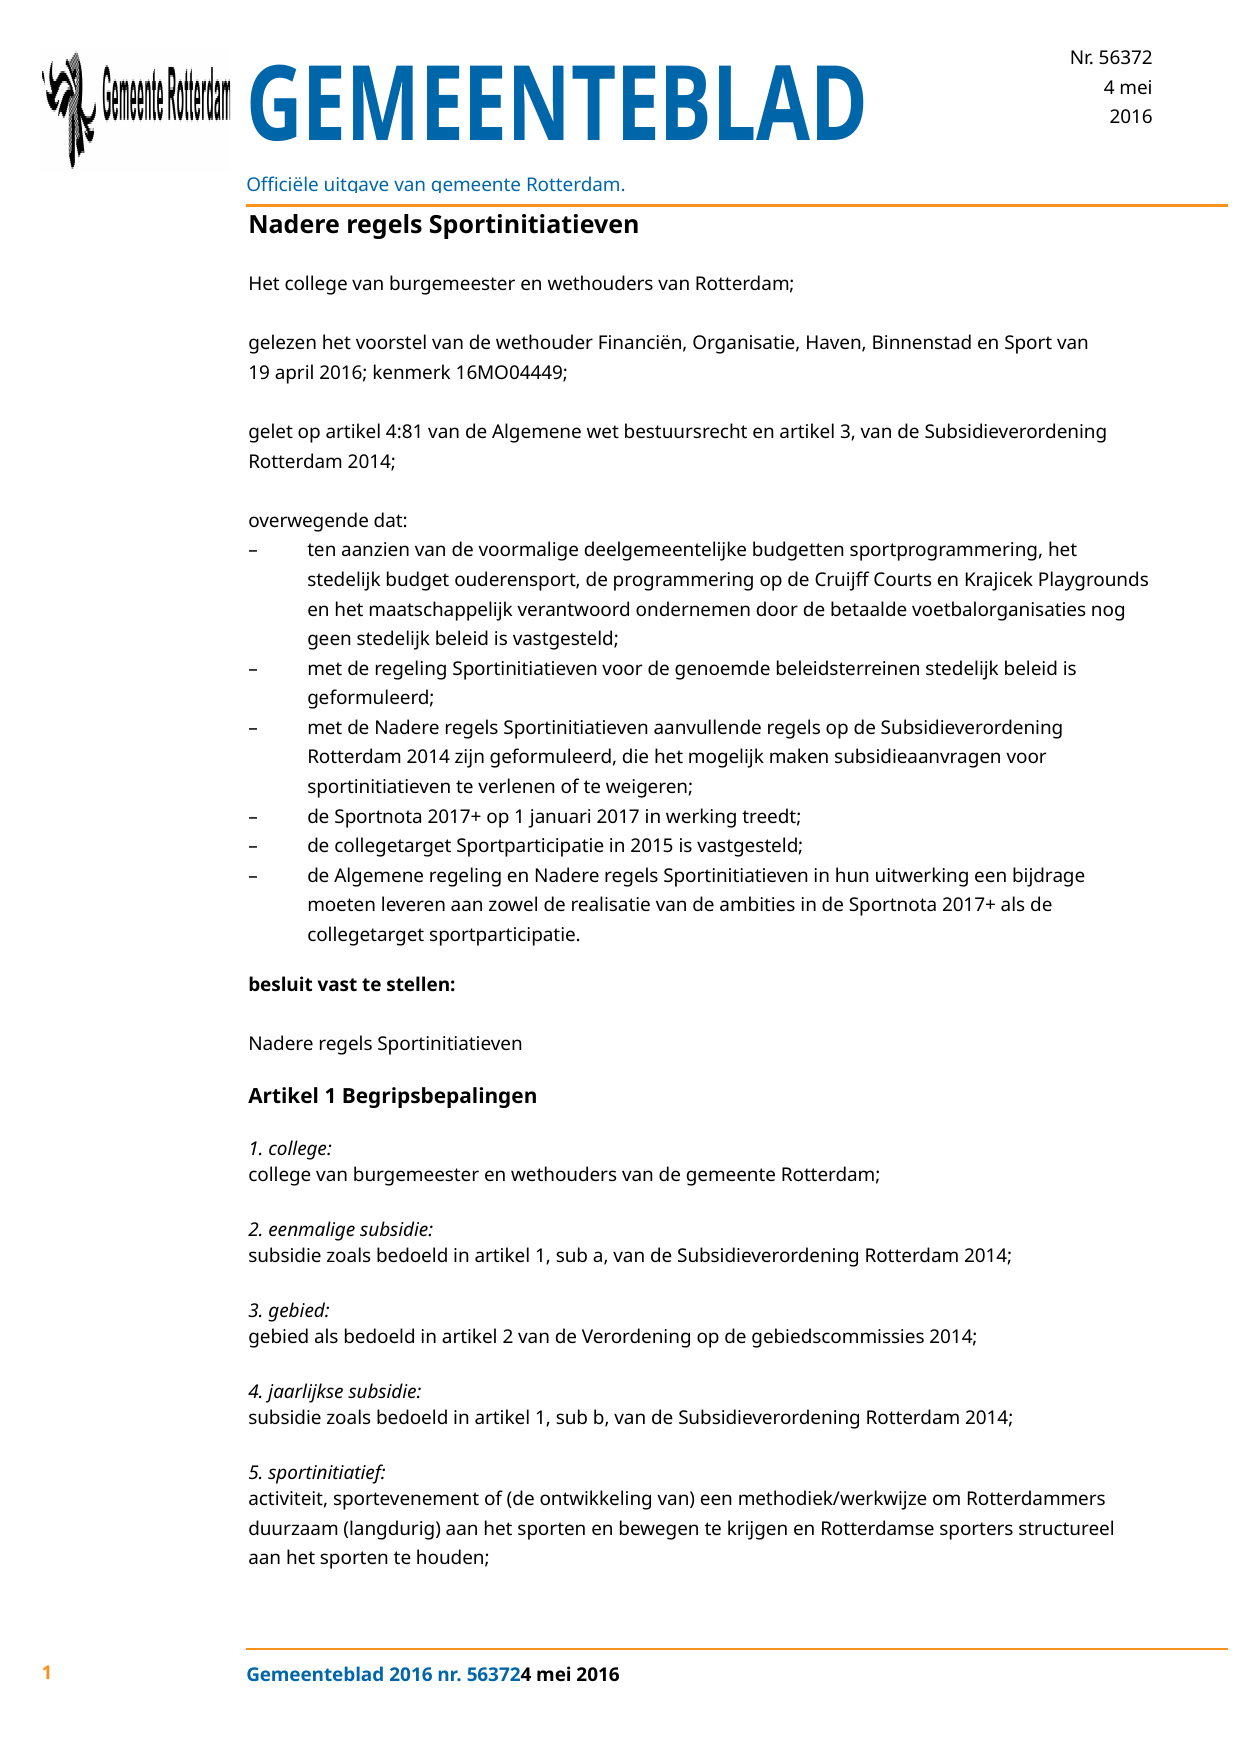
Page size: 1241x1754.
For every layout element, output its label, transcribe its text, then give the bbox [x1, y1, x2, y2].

text gelet op artikel 4:81 van de Algemene wet bestuursrecht en artikel 3, van de Subsidieverordening Rotterdam 2014; [248, 418, 1152, 473]
list met de Nadere regels Sportinitiatieven aanvullende regels op de Subsidieverordening Rotterdam 2014 zijn geformuleerd, die het mogelijk maken subsidieaanvragen voor sportinitiatieven te verlenen of te weigeren; [248, 714, 1152, 799]
text 1. college: [248, 1135, 1152, 1161]
text 3. gebied: [248, 1297, 1152, 1323]
text Artikel 1 Begripsbepalingen [248, 1081, 1152, 1109]
list ten aanzien van de voormalige deelgemeentelijke budgetten sportprogrammering, het stedelijk budget ouderensport, de programmering op de Cruijff Courts en Krajicek Playgrounds en het maatschappelijk verantwoord ondernemen door de betaalde voetbalorganisaties nog geen stedelijk beleid is vastgesteld; [248, 537, 1152, 651]
text overwegende dat: [248, 507, 1152, 533]
text college van burgemeester en wethouders van de gemeente Rotterdam; [248, 1161, 1152, 1187]
list de collegetarget Sportparticipatie in 2015 is vastgesteld; [248, 832, 1152, 858]
text 4. jaarlijkse subsidie: [248, 1378, 1152, 1404]
text gelezen het voorstel van de wethouder Financiën, Organisatie, Haven, Binnenstad en Sport van 19 april 2016; kenmerk 16MO04449; [248, 329, 1152, 385]
text besluit vast te stellen: [248, 971, 1152, 997]
text 5. sportinitiatief: [248, 1459, 1152, 1485]
picture [41, 47, 231, 172]
text Het college van burgemeester en wethouders van Rotterdam; [248, 270, 1152, 296]
list de Sportnota 2017+ op 1 januari 2017 in werking treedt; [248, 803, 1152, 828]
text activiteit, sportevenement of (de ontwikkeling van) een methodiek/werkwijze om Rotterdammers duurzaam (langdurig) aan het sporten en bewegen te krijgen en Rotterdamse sporters structureel aan het sporten te houden; [248, 1485, 1152, 1570]
text Nadere regels Sportinitiatieven [248, 1031, 1152, 1056]
list de Algemene regeling en Nadere regels Sportinitiatieven in hun uitwerking een bijdrage moeten leveren aan zowel de realisatie van de ambities in de Sportnota 2017+ als de collegetarget sportparticipatie. [248, 862, 1152, 947]
text Nadere regels Sportinitiatieven [248, 207, 1152, 241]
text gebied als bedoeld in artikel 2 van de Verordening op de gebiedscommissies 2014; [248, 1323, 1152, 1349]
list met de regeling Sportinitiatieven voor de genoemde beleidsterreinen stedelijk beleid is geformuleerd; [248, 655, 1152, 710]
text subsidie zoals bedoeld in artikel 1, sub b, van de Subsidieverordening Rotterdam 2014; [248, 1404, 1152, 1430]
text subsidie zoals bedoeld in artikel 1, sub a, van de Subsidieverordening Rotterdam 2014; [248, 1242, 1152, 1268]
text 2. eenmalige subsidie: [248, 1216, 1152, 1242]
